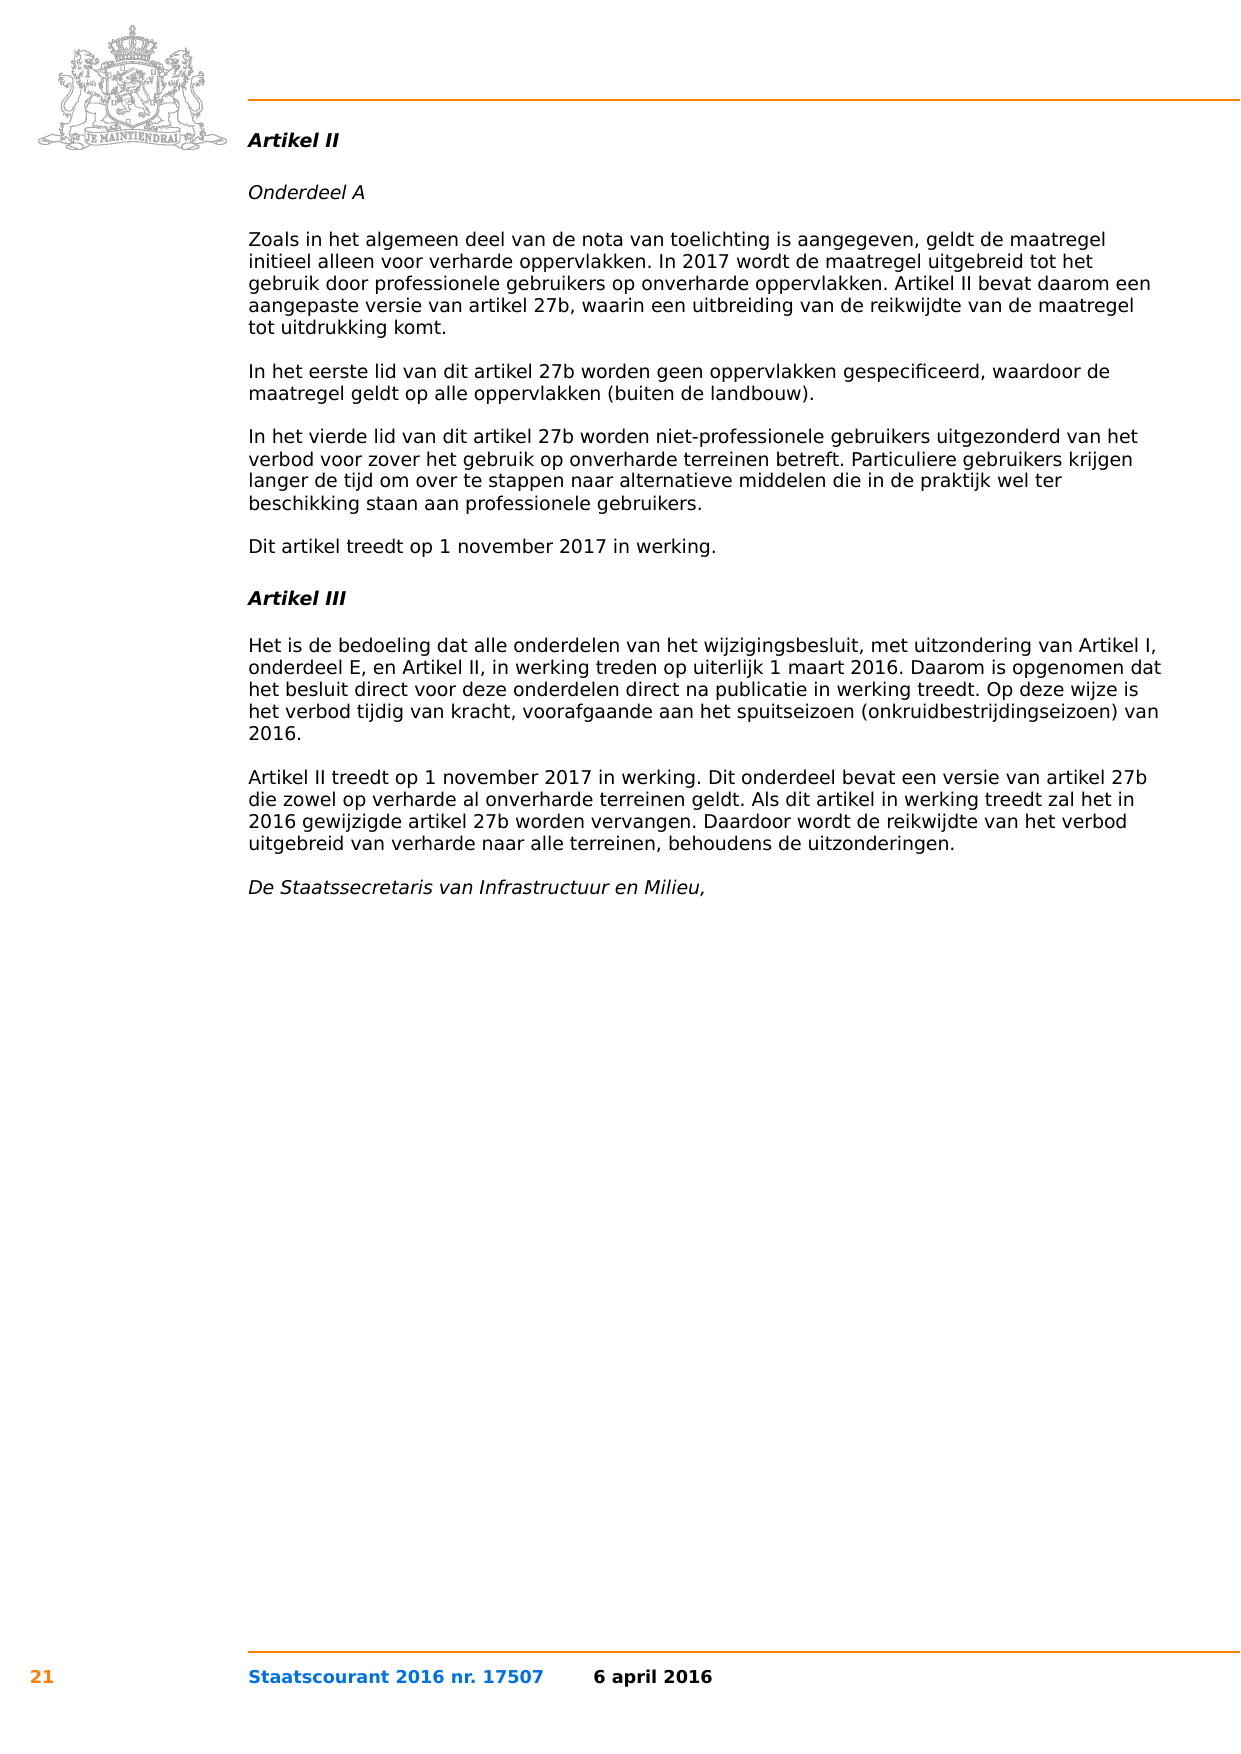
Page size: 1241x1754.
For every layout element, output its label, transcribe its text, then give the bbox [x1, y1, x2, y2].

text Artikel II treedt op 1 november 2017 in werking. Dit onderdeel bevat een versie van artikel 27b die zowel op verharde al onverharde terreinen geldt. Als dit artikel in werking treedt zal het in 2016 gewijzigde artikel 27b worden vervangen. Daardoor wordt de reikwijdte van het verbod uitgebreid van verharde naar alle terreinen, behoudens de uitzonderingen. [248, 767, 1163, 855]
text In het vierde lid van dit artikel 27b worden niet-professionele gebruikers uitgezonderd van het verbod voor zover het gebruik op onverharde terreinen betreft. Particuliere gebruikers krijgen langer de tijd om over te stappen naar alternatieve middelen die in de praktijk wel ter beschikking staan aan professionele gebruikers. [248, 426, 1163, 514]
subtitle Artikel II [248, 130, 1163, 152]
text De Staatssecretaris van Infrastructuur en Milieu, [248, 877, 1163, 899]
text In het eerste lid van dit artikel 27b worden geen oppervlakken gespecificeerd, waardoor de maatregel geldt op alle oppervlakken (buiten de landbouw). [248, 361, 1163, 404]
text Dit artikel treedt op 1 november 2017 in werking. [248, 536, 1163, 558]
subtitle Artikel III [248, 588, 1163, 610]
picture [38, 25, 227, 150]
text Zoals in het algemeen deel van de nota van toelichting is aangegeven, geldt de maatregel initieel alleen voor verharde oppervlakken. In 2017 wordt de maatregel uitgebreid tot het gebruik door professionele gebruikers op onverharde oppervlakken. Artikel II bevat daarom een aangepaste versie van artikel 27b, waarin een uitbreiding van de reikwijdte van de maatregel tot uitdrukking komt. [248, 229, 1163, 339]
text Het is de bedoeling dat alle onderdelen van het wijzigingsbesluit, met uitzondering van Artikel I, onderdeel E, en Artikel II, in werking treden op uiterlijk 1 maart 2016. Daarom is opgenomen dat het besluit direct voor deze onderdelen direct na publicatie in werking treedt. Op deze wijze is het verbod tijdig van kracht, voorafgaande aan het spuitseizoen (onkruidbestrijdingseizoen) van 2016. [248, 635, 1163, 745]
subtitle Onderdeel A [248, 182, 1163, 204]
